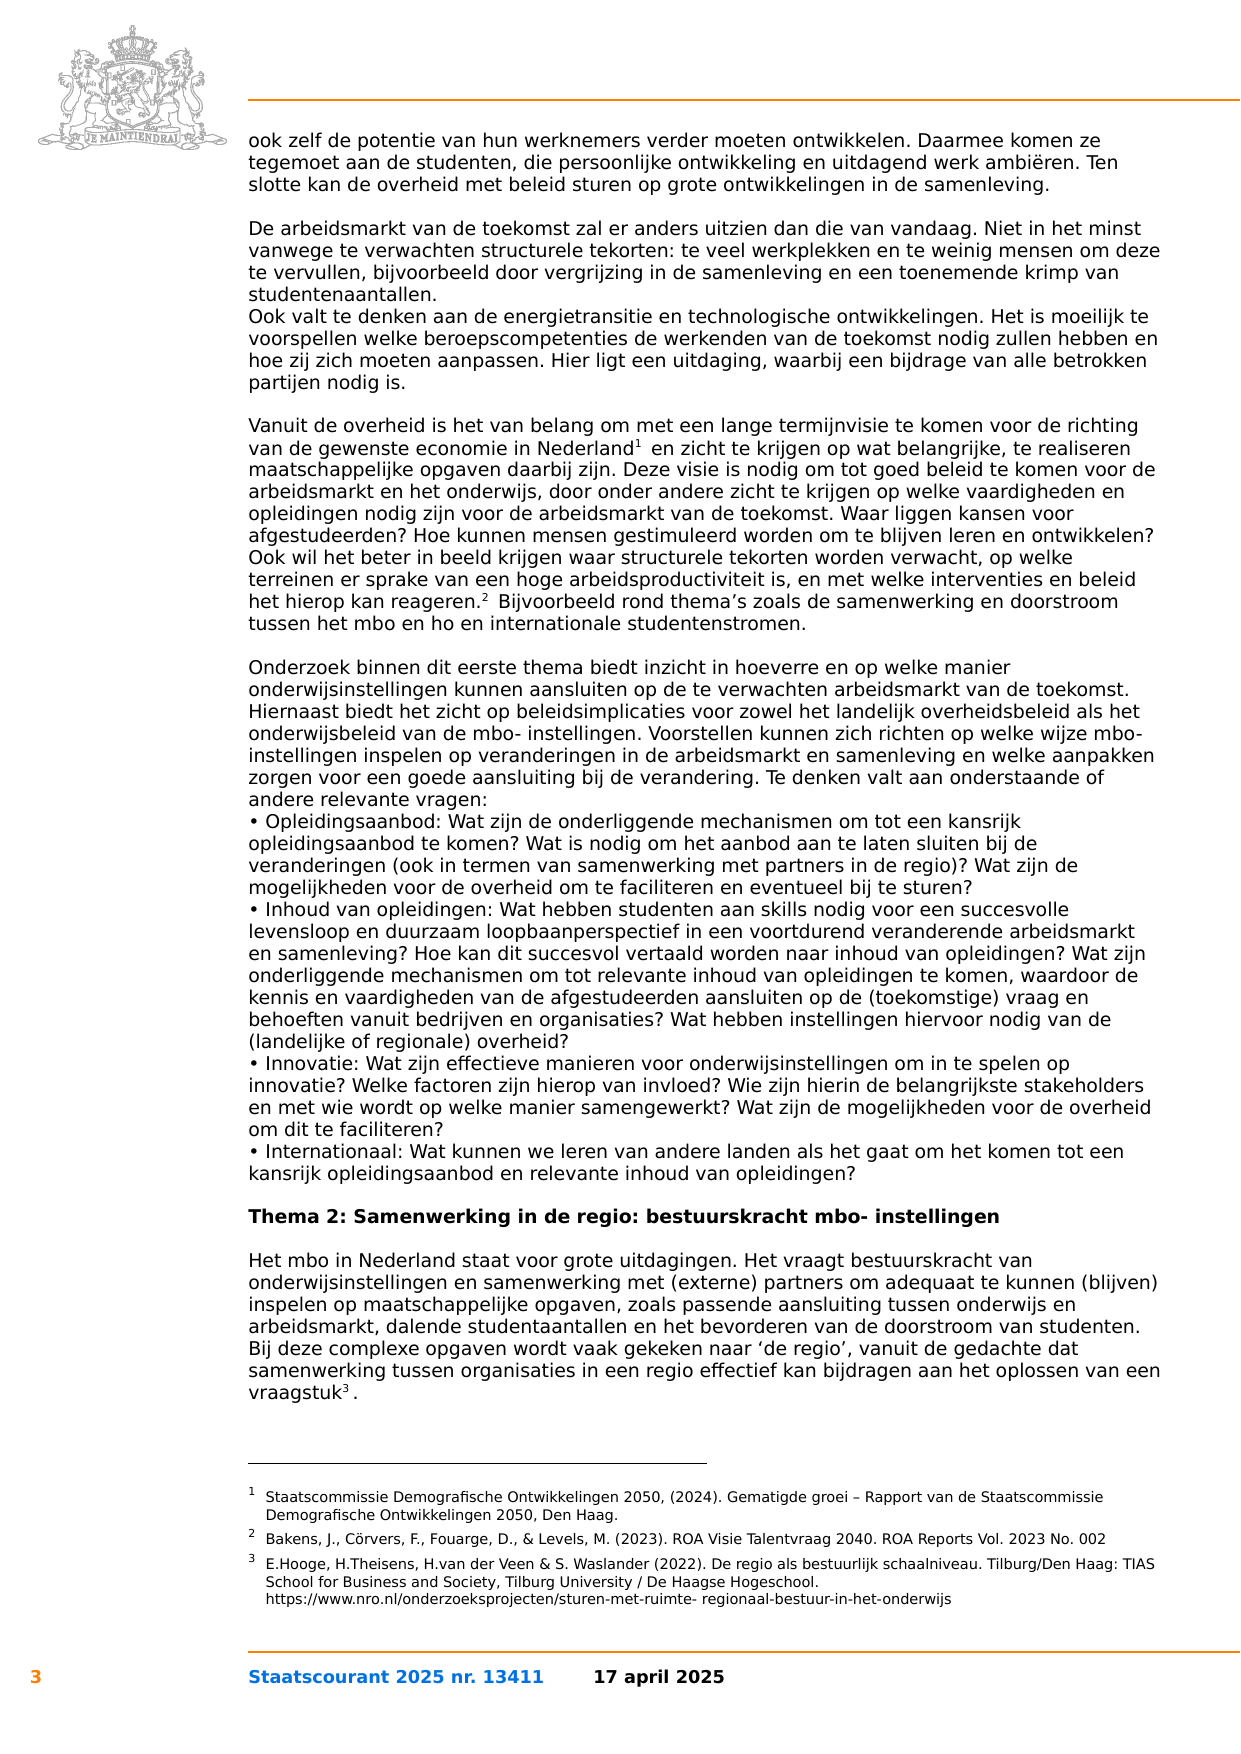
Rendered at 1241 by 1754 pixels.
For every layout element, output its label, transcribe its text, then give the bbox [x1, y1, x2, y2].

text Ook valt te denken aan de energietransitie en technologische ontwikkelingen. Het is moeilijk te voorspellen welke beroepscompetenties de werkenden van de toekomst nodig zullen hebben en hoe zij zich moeten aanpassen. Hier ligt een uitdaging, waarbij een bijdrage van alle betrokken partijen nodig is. [248, 306, 1163, 393]
text • Internationaal: Wat kunnen we leren van andere landen als het gaat om het komen tot een kansrijk opleidingsaanbod en relevante inhoud van opleidingen? [248, 1141, 1163, 1184]
text Staatscommissie Demografische Ontwikkelingen 2050, (2024). Gematigde groei – Rapport van de Staatscommissie Demografische Ontwikkelingen 2050, Den Haag. [248, 1485, 1163, 1524]
text Bakens, J., Cörvers, F., Fouarge, D., & Levels, M. (2023). ROA Visie Talentvraag 2040. ROA Reports Vol. 2023 No. 002 [248, 1527, 1163, 1549]
picture [38, 25, 227, 150]
text • Opleidingsaanbod: Wat zijn de onderliggende mechanismen om tot een kansrijk opleidingsaanbod te komen? Wat is nodig om het aanbod aan te laten sluiten bij de veranderingen (ook in termen van samenwerking met partners in de regio)? Wat zijn de mogelijkheden voor de overheid om te faciliteren en eventueel bij te sturen? [248, 811, 1163, 899]
text ook zelf de potentie van hun werknemers verder moeten ontwikkelen. Daarmee komen ze tegemoet aan de studenten, die persoonlijke ontwikkeling en uitdagend werk ambiëren. Ten slotte kan de overheid met beleid sturen op grote ontwikkelingen in de samenleving. [248, 130, 1163, 196]
text De arbeidsmarkt van de toekomst zal er anders uitzien dan die van vandaag. Niet in het minst vanwege te verwachten structurele tekorten: te veel werkplekken en te weinig mensen om deze te vervullen, bijvoorbeeld door vergrijzing in de samenleving en een toenemende krimp van studentenaantallen. [248, 218, 1163, 306]
text • Innovatie: Wat zijn effectieve manieren voor onderwijsinstellingen om in te spelen op innovatie? Welke factoren zijn hierop van invloed? Wie zijn hierin de belangrijkste stakeholders en met wie wordt op welke manier samengewerkt? Wat zijn de mogelijkheden voor de overheid om dit te faciliteren? [248, 1053, 1163, 1141]
subtitle Thema 2: Samenwerking in de regio: bestuurskracht mbo- instellingen [248, 1206, 1163, 1228]
text Onderzoek binnen dit eerste thema biedt inzicht in hoeverre en op welke manier onderwijsinstellingen kunnen aansluiten op de te verwachten arbeidsmarkt van de toekomst. Hiernaast biedt het zicht op beleidsimplicaties voor zowel het landelijk overheidsbeleid als het onderwijsbeleid van de mbo- instellingen. Voorstellen kunnen zich richten op welke wijze mbo-instellingen inspelen op veranderingen in de arbeidsmarkt en samenleving en welke aanpakken zorgen voor een goede aansluiting bij de verandering. Te denken valt aan onderstaande of andere relevante vragen: [248, 657, 1163, 811]
text Het mbo in Nederland staat voor grote uitdagingen. Het vraagt bestuurskracht van onderwijsinstellingen en samenwerking met (externe) partners om adequaat te kunnen (blijven) inspelen op maatschappelijke opgaven, zoals passende aansluiting tussen onderwijs en arbeidsmarkt, dalende studentaantallen en het bevorderen van de doorstroom van studenten. Bij deze complexe opgaven wordt vaak gekeken naar ‘de regio’, vanuit de gedachte dat samenwerking tussen organisaties in een regio effectief kan bijdragen aan het oplossen van een vraagstuk. [248, 1250, 1163, 1404]
text Vanuit de overheid is het van belang om met een lange termijnvisie te komen voor de richting van de gewenste economie in Nederland en zicht te krijgen op wat belangrijke, te realiseren maatschappelijke opgaven daarbij zijn. Deze visie is nodig om tot goed beleid te komen voor de arbeidsmarkt en het onderwijs, door onder andere zicht te krijgen op welke vaardigheden en opleidingen nodig zijn voor de arbeidsmarkt van de toekomst. Waar liggen kansen voor afgestudeerden? Hoe kunnen mensen gestimuleerd worden om te blijven leren en ontwikkelen? Ook wil het beter in beeld krijgen waar structurele tekorten worden verwacht, op welke terreinen er sprake van een hoge arbeidsproductiviteit is, en met welke interventies en beleid het hierop kan reageren. Bijvoorbeeld rond thema’s zoals de samenwerking en doorstroom tussen het mbo en ho en internationale studentenstromen. [248, 415, 1163, 635]
text E.Hooge, H.Theisens, H.van der Veen & S. Waslander (2022). De regio als bestuurlijk schaalniveau. Tilburg/Den Haag: TIAS School for Business and Society, Tilburg University / De Haagse Hogeschool. https://www.nro.nl/onderzoeksprojecten/sturen-met-ruimte- regionaal-bestuur-in-het-onderwijs [248, 1552, 1163, 1608]
text • Inhoud van opleidingen: Wat hebben studenten aan skills nodig voor een succesvolle levensloop en duurzaam loopbaanperspectief in een voortdurend veranderende arbeidsmarkt en samenleving? Hoe kan dit succesvol vertaald worden naar inhoud van opleidingen? Wat zijn onderliggende mechanismen om tot relevante inhoud van opleidingen te komen, waardoor de kennis en vaardigheden van de afgestudeerden aansluiten op de (toekomstige) vraag en behoeften vanuit bedrijven en organisaties? Wat hebben instellingen hiervoor nodig van de (landelijke of regionale) overheid? [248, 899, 1163, 1053]
